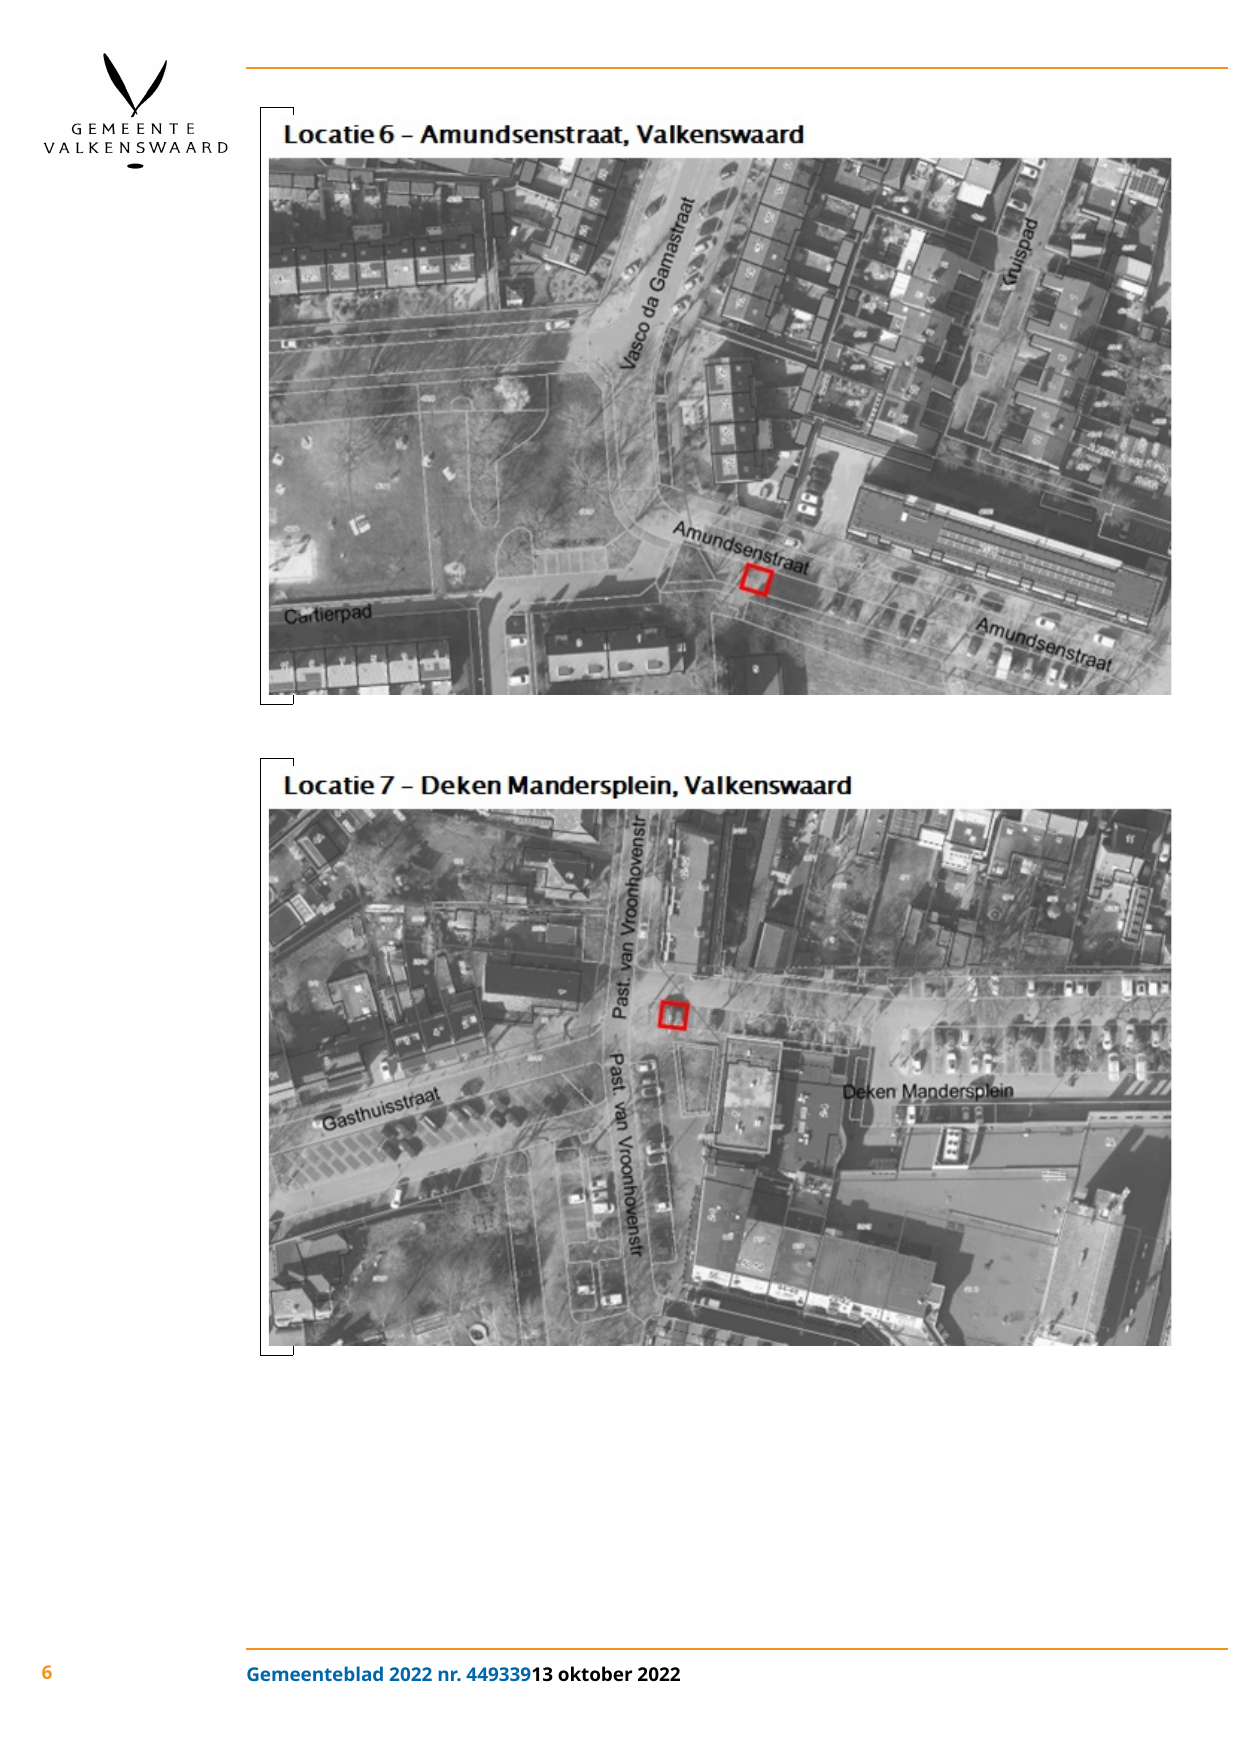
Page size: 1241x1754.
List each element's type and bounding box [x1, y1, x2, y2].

picture [268, 766, 1173, 1346]
picture [41, 47, 231, 172]
picture [268, 115, 1173, 695]
